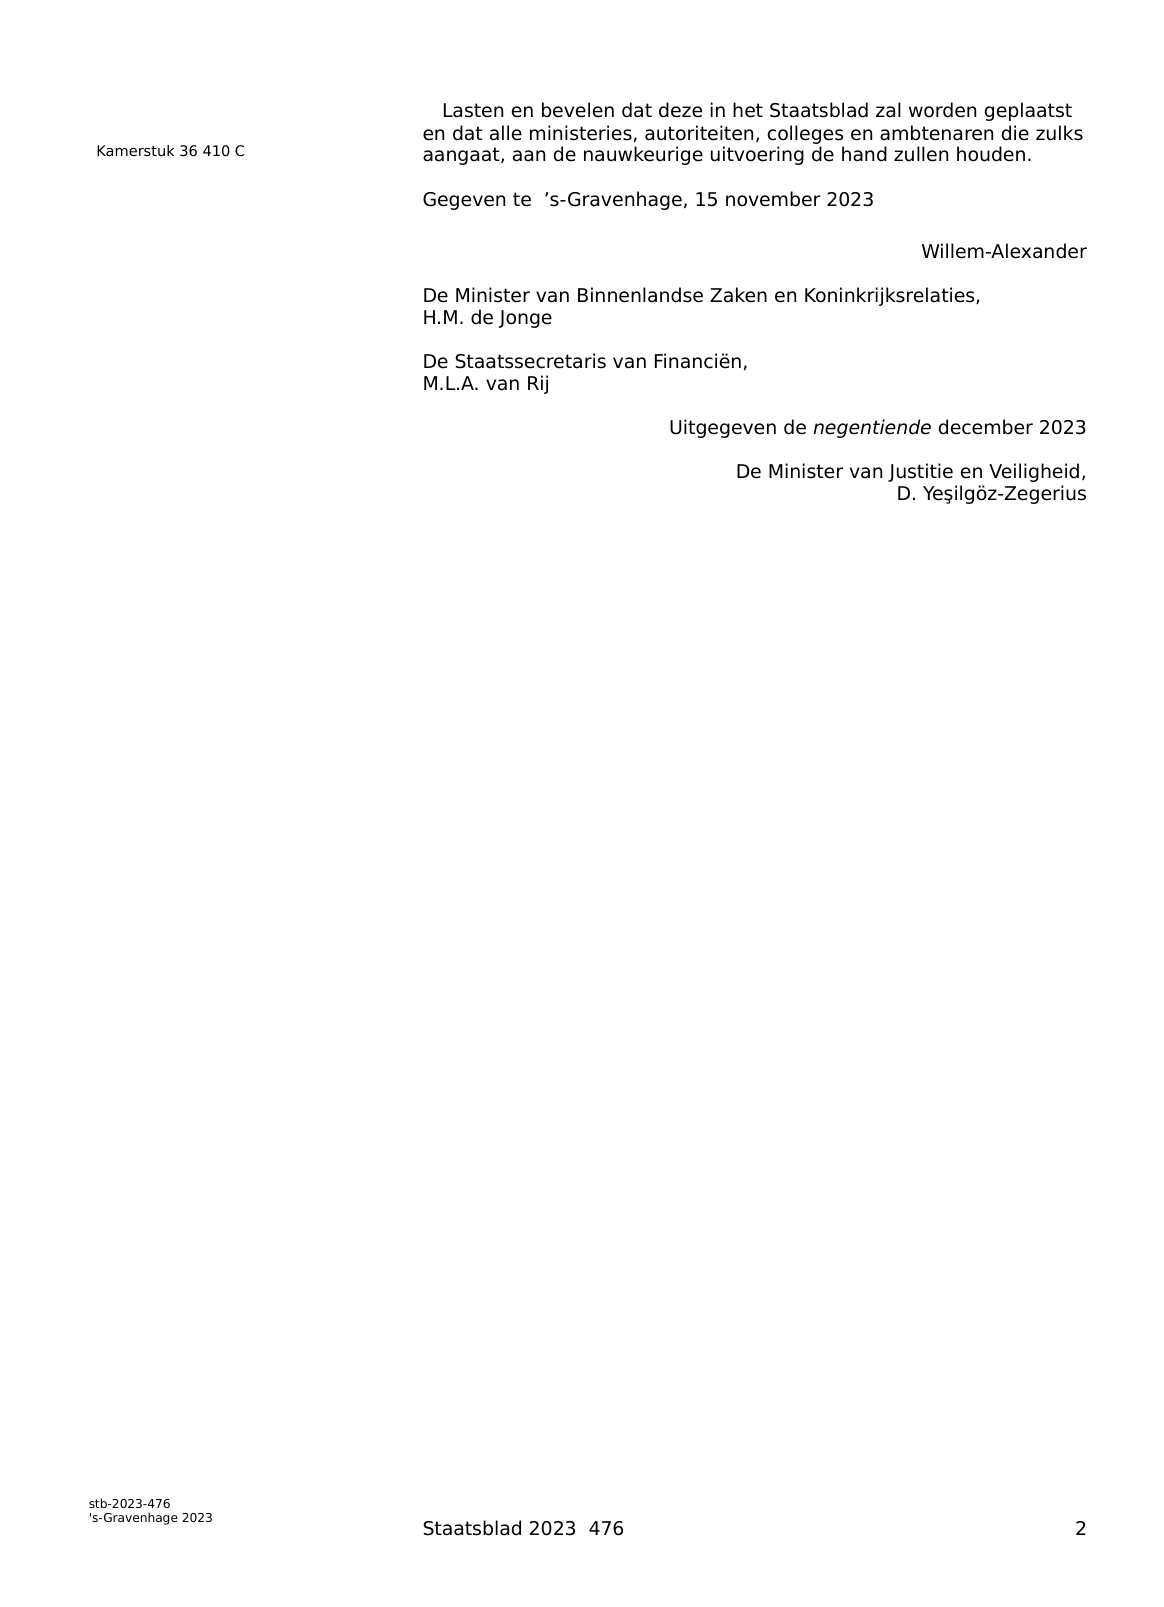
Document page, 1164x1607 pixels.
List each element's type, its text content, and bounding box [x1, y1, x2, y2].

text De Minister van Justitie en Veiligheid, D. Yeşilgöz-Zegerius [422, 461, 1087, 505]
text Kamerstuk 36 410 C [77, 143, 396, 160]
text Lasten en bevelen dat deze in het Staatsblad zal worden geplaatst en dat alle ministeries, autoriteiten, colleges en ambtenaren die zulks aangaat, aan de nauwkeurige uitvoering de hand zullen houden. [422, 100, 1087, 166]
text 's-Gravenhage 2023 [88, 1511, 323, 1525]
text Willem-Alexander [422, 241, 1087, 262]
text Gegeven te ’s-Gravenhage, 15 november 2023 [422, 188, 1087, 211]
text stb-2023-476 [88, 1497, 323, 1511]
text De Staatssecretaris van Financiën, M.L.A. van Rij [422, 351, 1087, 395]
text De Minister van Binnenlandse Zaken en Koninkrijksrelaties, H.M. de Jonge [422, 285, 1087, 329]
text Uitgegeven de negentiende december 2023 [422, 417, 1087, 439]
